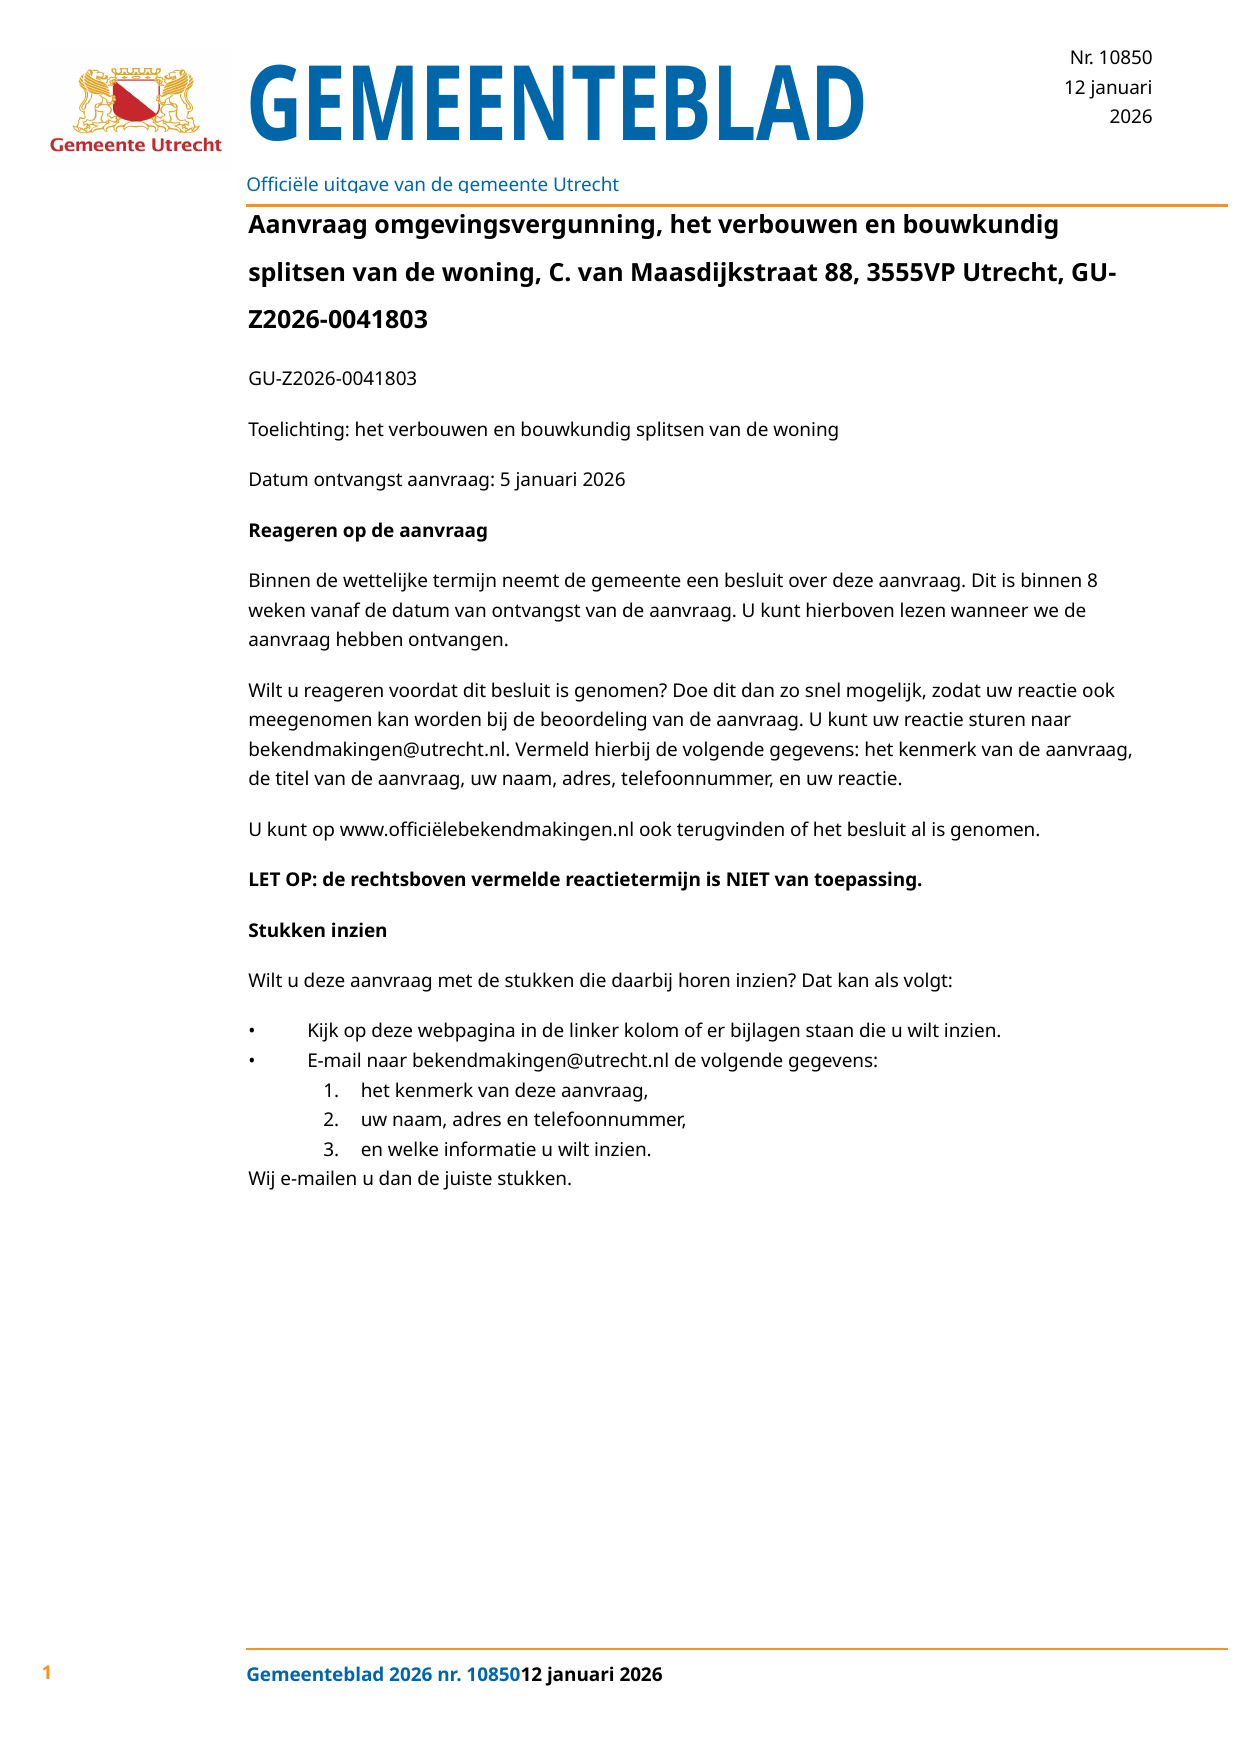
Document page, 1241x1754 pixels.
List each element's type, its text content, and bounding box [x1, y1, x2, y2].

list uw naam, adres en telefoonnummer, [323, 1106, 1152, 1132]
text Wilt u deze aanvraag met de stukken die daarbij horen inzien? Dat kan als volgt: [248, 967, 1152, 993]
text Stukken inzien [248, 917, 1152, 942]
text Aanvraag omgevingsvergunning, het verbouwen en bouwkundig splitsen van de woning, C. van Maasdijkstraat 88, 3555VP Utrecht, GU-Z2026-0041803 [248, 207, 1152, 336]
list E-mail naar bekendmakingen@utrecht.nl de volgende gegevens: [248, 1047, 1152, 1073]
text Binnen de wettelijke termijn neemt de gemeente een besluit over deze aanvraag. Dit is binnen 8 weken vanaf de datum van ontvangst van de aanvraag. U kunt hierboven lezen wanneer we de aanvraag hebben ontvangen. [248, 567, 1152, 652]
text Wij e-mailen u dan de juiste stukken. [248, 1166, 1152, 1191]
text Wilt u reageren voordat dit besluit is genomen? Doe dit dan zo snel mogelijk, zodat uw reactie ook meegenomen kan worden bij de beoordeling van de aanvraag. U kunt uw reactie sturen naar bekendmakingen@utrecht.nl. Vermeld hierbij de volgende gegevens: het kenmerk van de aanvraag, de titel van de aanvraag, uw naam, adres, telefoonnummer, en uw reactie. [248, 677, 1152, 791]
list het kenmerk van deze aanvraag, [323, 1077, 1152, 1102]
list en welke informatie u wilt inzien. [323, 1136, 1152, 1162]
text Datum ontvangst aanvraag: 5 januari 2026 [248, 466, 1152, 492]
list Kijk op deze webpagina in de linker kolom of er bijlagen staan die u wilt inzien. [248, 1018, 1152, 1043]
text U kunt op www.officiëlebekendmakingen.nl ook terugvinden of het besluit al is genomen. [248, 816, 1152, 842]
text Reageren op de aanvraag [248, 517, 1152, 542]
picture [41, 47, 231, 172]
text LET OP: de rechtsboven vermelde reactietermijn is NIET van toepassing. [248, 866, 1152, 892]
text GU-Z2026-0041803 [248, 366, 1152, 391]
text Toelichting: het verbouwen en bouwkundig splitsen van de woning [248, 416, 1152, 442]
